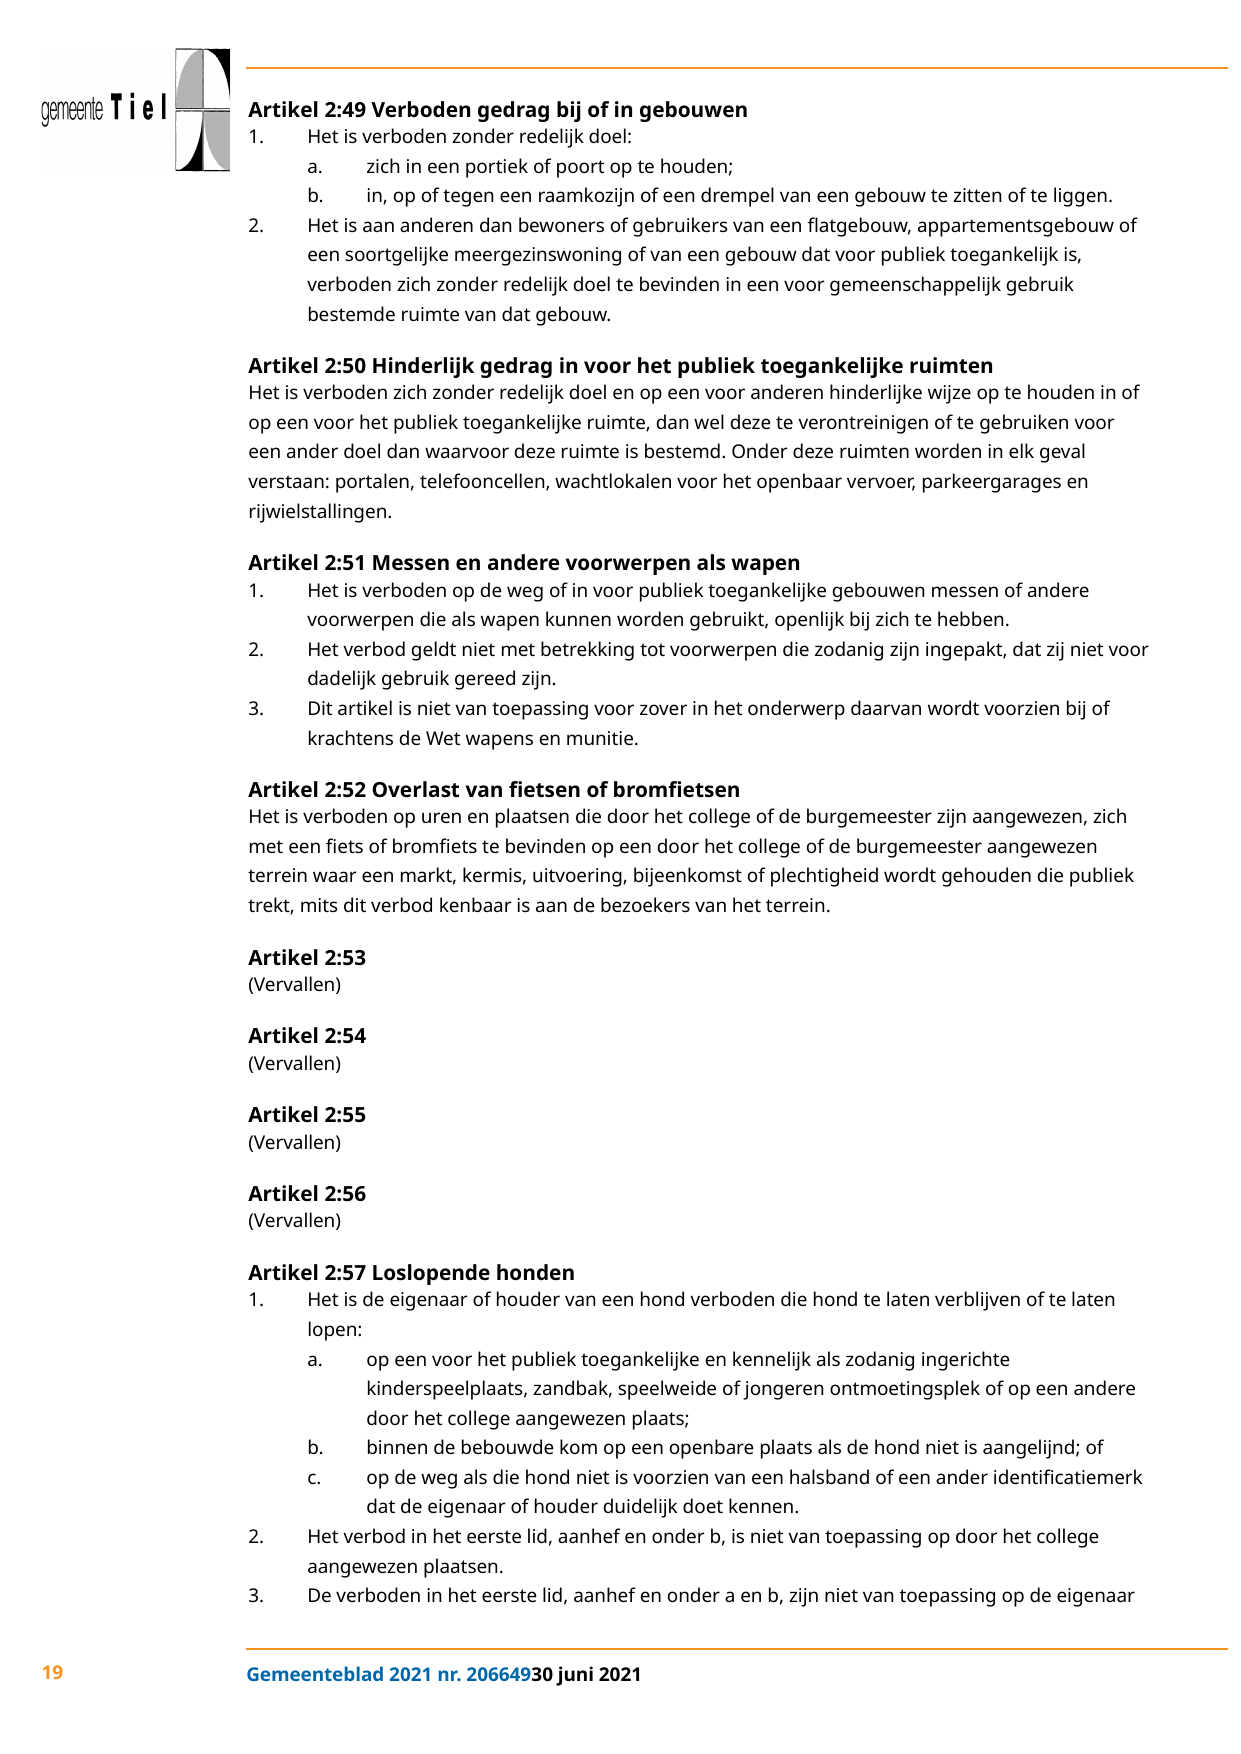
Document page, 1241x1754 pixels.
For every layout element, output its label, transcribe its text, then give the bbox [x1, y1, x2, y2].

text Artikel 2:57 Loslopende honden [248, 1258, 1152, 1287]
list Het is de eigenaar of houder van een hond verboden die hond te laten verblijven of te laten lopen: [248, 1287, 1152, 1342]
text Artikel 2:56 [248, 1179, 1152, 1208]
list Het is verboden op de weg of in voor publiek toegankelijke gebouwen messen of andere voorwerpen die als wapen kunnen worden gebruikt, openlijk bij zich te hebben. [248, 577, 1152, 632]
text Artikel 2:51 Messen en andere voorwerpen als wapen [248, 548, 1152, 577]
text Het is verboden op uren en plaatsen die door het college of de burgemeester zijn aangewezen, zich met een fiets of bromfiets te bevinden op een door het college of de burgemeester aangewezen terrein waar een markt, kermis, uitvoering, bijeenkomst of plechtigheid wordt gehouden die publiek trekt, mits dit verbod kenbaar is aan de bezoekers van het terrein. [248, 803, 1152, 918]
list binnen de bebouwde kom op een openbare plaats als de hond niet is aangelijnd; of [307, 1434, 1152, 1460]
list op een voor het publiek toegankelijke en kennelijk als zodanig ingerichte kinderspeelplaats, zandbak, speelweide of jongeren ontmoetingsplek of op een andere door het college aangewezen plaats; [307, 1346, 1152, 1431]
text Artikel 2:52 Overlast van fietsen of bromfietsen [248, 775, 1152, 803]
list Dit artikel is niet van toepassing voor zover in het onderwerp daarvan wordt voorzien bij of krachtens de Wet wapens en munitie. [248, 695, 1152, 750]
list Het is aan anderen dan bewoners of gebruikers van een flatgebouw, appartementsgebouw of een soortgelijke meergezinswoning of van een gebouw dat voor publiek toegankelijk is, verboden zich zonder redelijk doel te bevinden in een voor gemeenschappelijk gebruik bestemde ruimte van dat gebouw. [248, 212, 1152, 326]
list Het is verboden zonder redelijk doel: [248, 123, 1152, 149]
text Artikel 2:55 [248, 1100, 1152, 1129]
list Het verbod in het eerste lid, aanhef en onder b, is niet van toepassing op door het college aangewezen plaatsen. [248, 1523, 1152, 1578]
text Artikel 2:49 Verboden gedrag bij of in gebouwen [248, 95, 1152, 123]
text (Vervallen) [248, 971, 1152, 997]
list De verboden in het eerste lid, aanhef en onder a en b, zijn niet van toepassing op de eigenaar [248, 1582, 1152, 1608]
text (Vervallen) [248, 1208, 1152, 1233]
picture [41, 47, 231, 172]
list zich in een portiek of poort op te houden; [307, 153, 1152, 178]
list in, op of tegen een raamkozijn of een drempel van een gebouw te zitten of te liggen. [307, 182, 1152, 208]
text (Vervallen) [248, 1050, 1152, 1076]
list op de weg als die hond niet is voorzien van een halsband of een ander identificatiemerk dat de eigenaar of houder duidelijk doet kennen. [307, 1464, 1152, 1519]
list Het verbod geldt niet met betrekking tot voorwerpen die zodanig zijn ingepakt, dat zij niet voor dadelijk gebruik gereed zijn. [248, 636, 1152, 691]
text Het is verboden zich zonder redelijk doel en op een voor anderen hinderlijke wijze op te houden in of op een voor het publiek toegankelijke ruimte, dan wel deze te verontreinigen of te gebruiken voor een ander doel dan waarvoor deze ruimte is bestemd. Onder deze ruimten worden in elk geval verstaan: portalen, telefooncellen, wachtlokalen voor het openbaar vervoer, parkeergarages en rijwielstallingen. [248, 379, 1152, 524]
text Artikel 2:53 [248, 943, 1152, 971]
text (Vervallen) [248, 1129, 1152, 1154]
text Artikel 2:54 [248, 1022, 1152, 1050]
text Artikel 2:50 Hinderlijk gedrag in voor het publiek toegankelijke ruimten [248, 351, 1152, 379]
